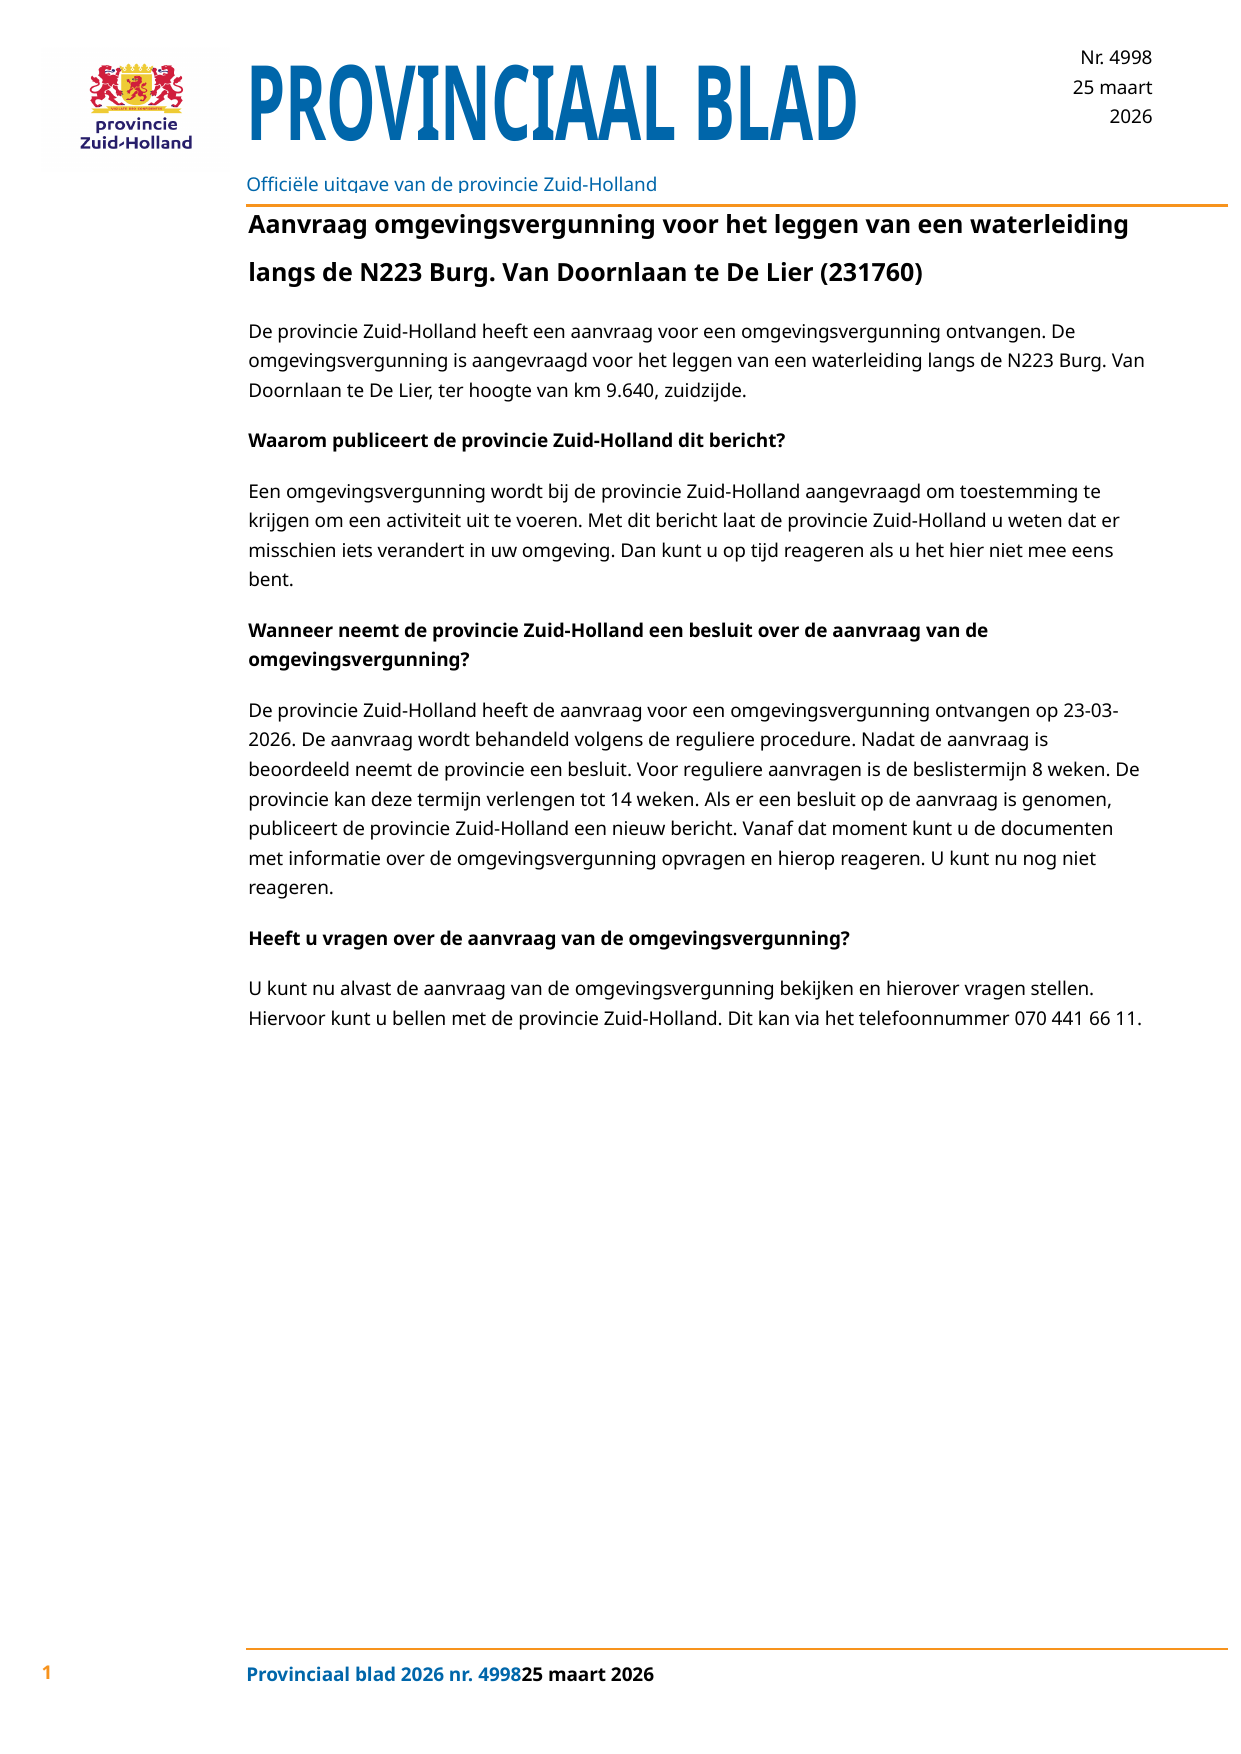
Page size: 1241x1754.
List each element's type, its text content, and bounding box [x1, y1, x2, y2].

text Heeft u vragen over de aanvraag van de omgevingsvergunning? [248, 925, 1152, 951]
text De provincie Zuid-Holland heeft de aanvraag voor een omgevingsvergunning ontvangen op 23-03-2026. De aanvraag wordt behandeld volgens de reguliere procedure. Nadat de aanvraag is beoordeeld neemt de provincie een besluit. Voor reguliere aanvragen is de beslistermijn 8 weken. De provincie kan deze termijn verlengen tot 14 weken. Als er een besluit op de aanvraag is genomen, publiceert de provincie Zuid-Holland een nieuw bericht. Vanaf dat moment kunt u de documenten met informatie over de omgevingsvergunning opvragen en hierop reageren. U kunt nu nog niet reageren. [248, 697, 1152, 900]
text Waarom publiceert de provincie Zuid-Holland dit bericht? [248, 427, 1152, 453]
text Een omgevingsvergunning wordt bij de provincie Zuid-Holland aangevraagd om toestemming te krijgen om een activiteit uit te voeren. Met dit bericht laat de provincie Zuid-Holland u weten dat er misschien iets verandert in uw omgeving. Dan kunt u op tijd reageren als u het hier niet mee eens bent. [248, 478, 1152, 592]
picture [41, 47, 231, 172]
text Wanneer neemt de provincie Zuid-Holland een besluit over de aanvraag van de omgevingsvergunning? [248, 617, 1152, 672]
text De provincie Zuid-Holland heeft een aanvraag voor een omgevingsvergunning ontvangen. De omgevingsvergunning is aangevraagd voor het leggen van een waterleiding langs de N223 Burg. Van Doornlaan te De Lier, ter hoogte van km 9.640, zuidzijde. [248, 318, 1152, 403]
text Aanvraag omgevingsvergunning voor het leggen van een waterleiding langs de N223 Burg. Van Doornlaan te De Lier (231760) [248, 207, 1152, 288]
text U kunt nu alvast de aanvraag van de omgevingsvergunning bekijken en hierover vragen stellen. Hiervoor kunt u bellen met de provincie Zuid-Holland. Dit kan via het telefoonnummer 070 441 66 11. [248, 975, 1152, 1031]
